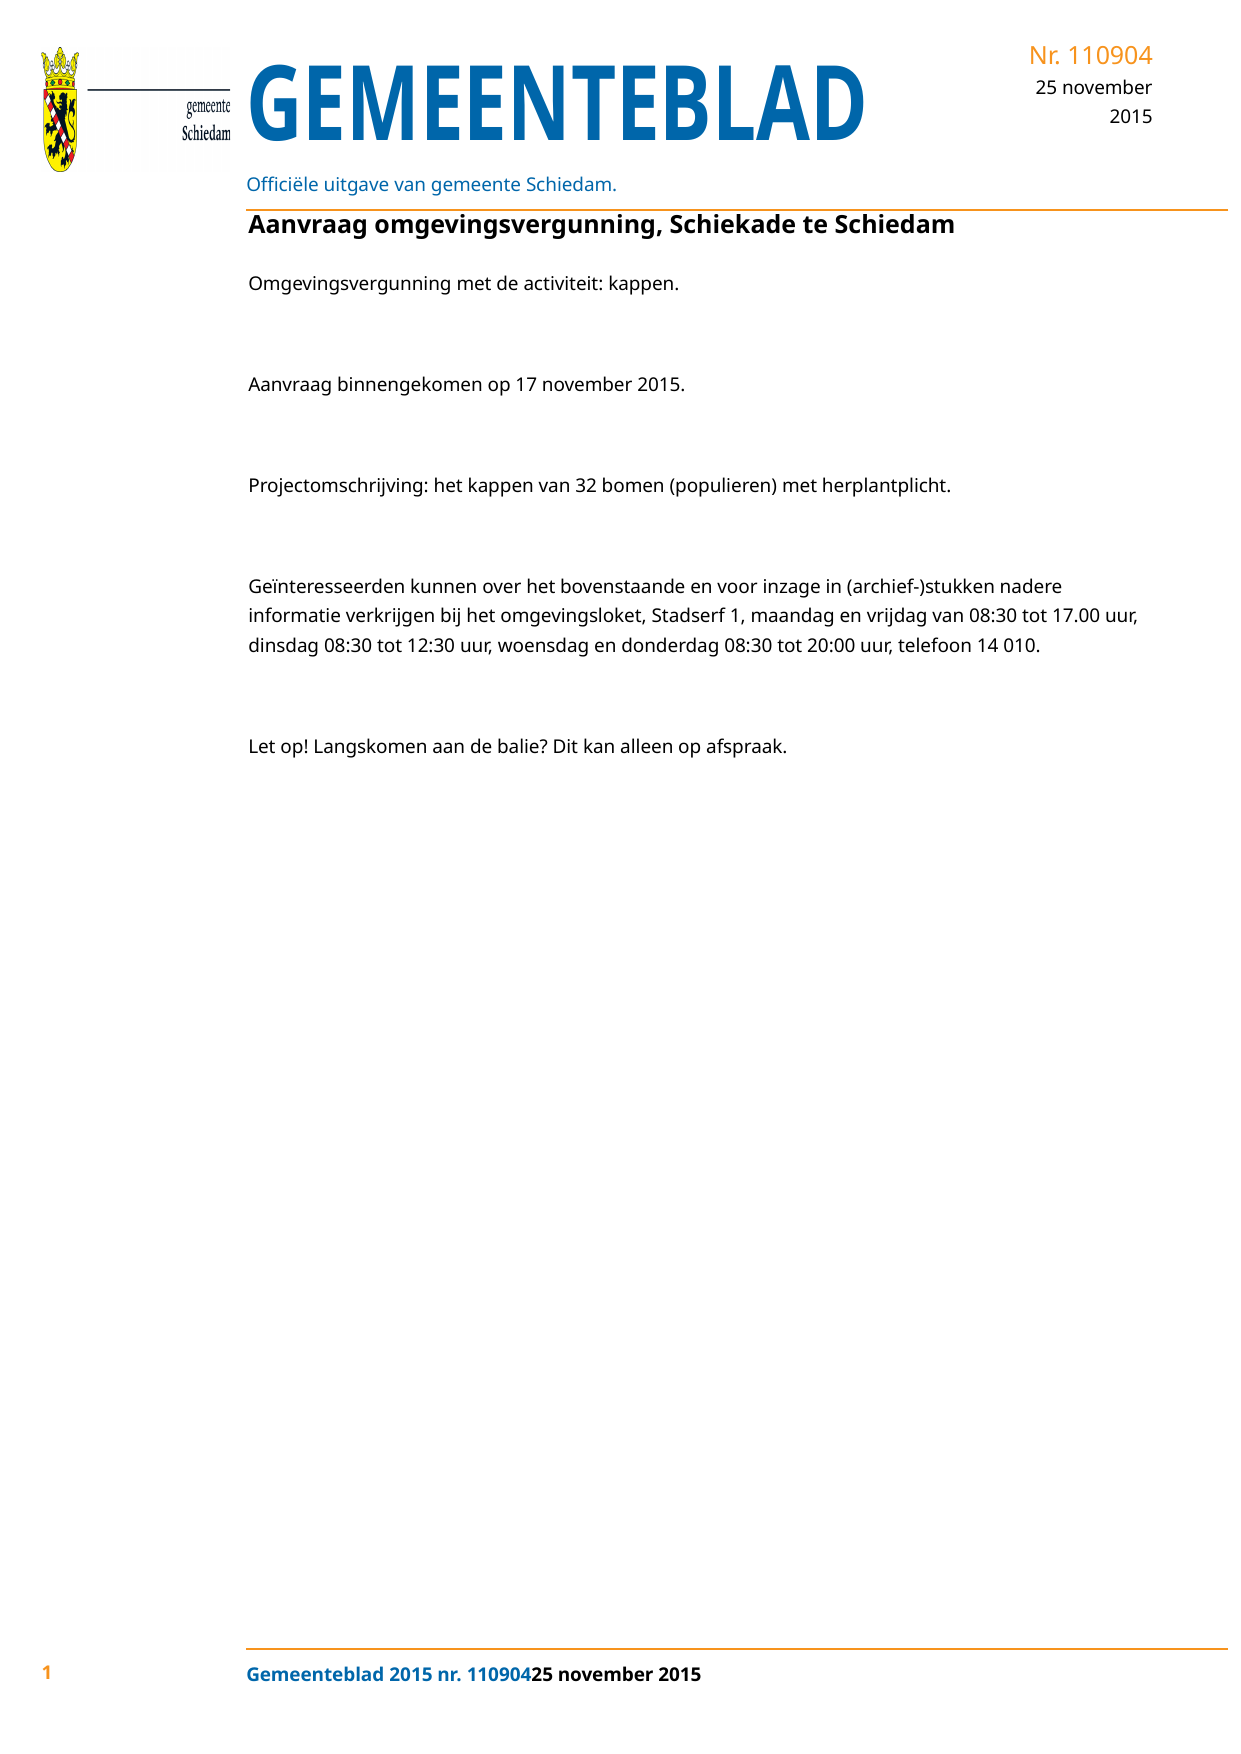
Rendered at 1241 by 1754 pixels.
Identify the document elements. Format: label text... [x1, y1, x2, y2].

text Omgevingsvergunning met de activiteit: kappen. [248, 270, 1152, 296]
text Let op! Langskomen aan de balie? Dit kan alleen op afspraak. [248, 733, 1152, 758]
picture [41, 47, 231, 172]
text Aanvraag binnengekomen op 17 november 2015. [248, 371, 1152, 397]
text Projectomschrijving: het kappen van 32 bomen (populieren) met herplantplicht. [248, 472, 1152, 498]
text Aanvraag omgevingsvergunning, Schiekade te Schiedam [248, 211, 1152, 241]
text Geïnteresseerden kunnen over het bovenstaande en voor inzage in (archief-)stukken nadere informatie verkrijgen bij het omgevingsloket, Stadserf 1, maandag en vrijdag van 08:30 tot 17.00 uur, dinsdag 08:30 tot 12:30 uur, woensdag en donderdag 08:30 tot 20:00 uur, telefoon 14 010. [248, 573, 1152, 658]
